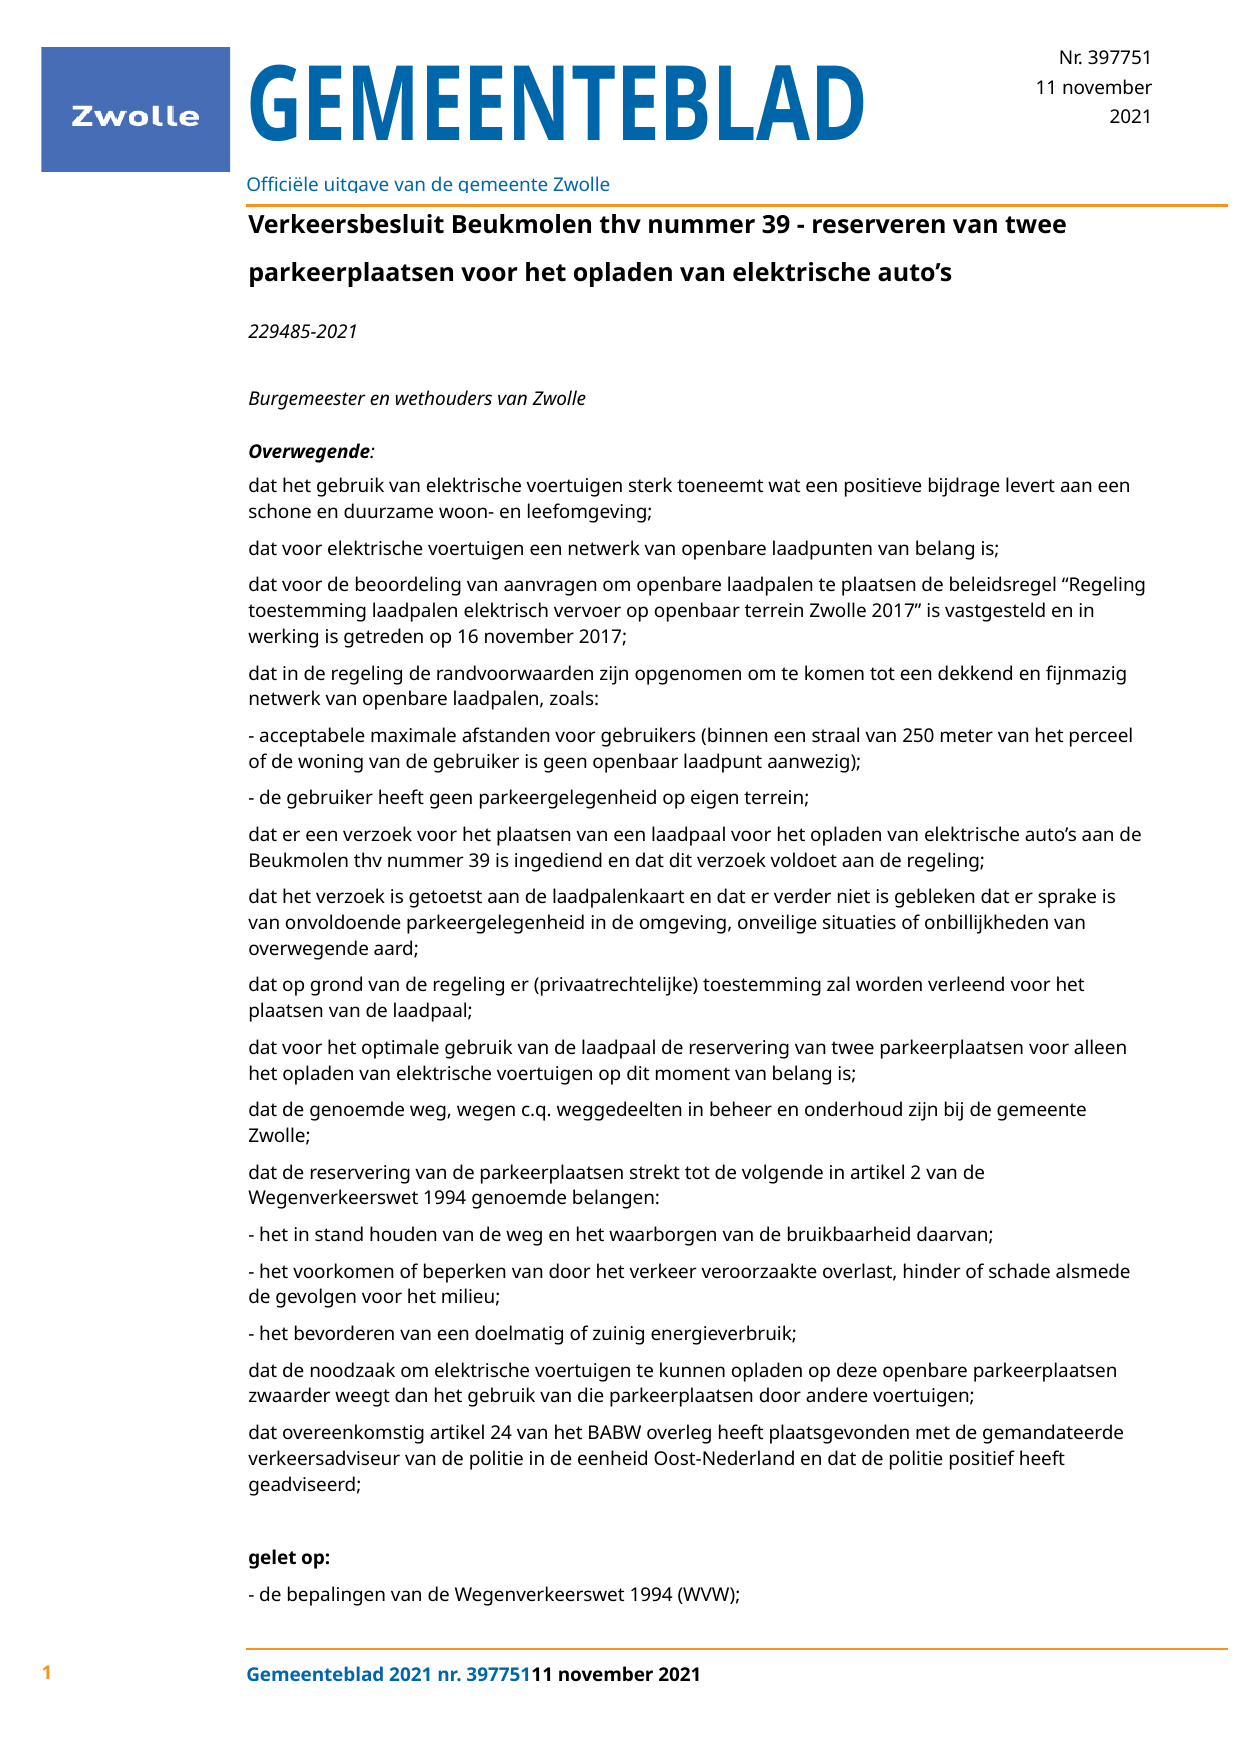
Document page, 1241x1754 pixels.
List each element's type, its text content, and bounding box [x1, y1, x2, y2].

text dat overeenkomstig artikel 24 van het BABW overleg heeft plaatsgevonden met de gemandateerde verkeersadviseur van de politie in de eenheid Oost-Nederland en dat de politie positief heeft geadviseerd; [248, 1419, 1152, 1497]
text Overwegende: [248, 438, 1152, 464]
text dat het verzoek is getoetst aan de laadpalenkaart en dat er verder niet is gebleken dat er sprake is van onvoldoende parkeergelegenheid in de omgeving, onveilige situaties of onbillijkheden van overwegende aard; [248, 883, 1152, 961]
text - acceptabele maximale afstanden voor gebruikers (binnen een straal van 250 meter van het perceel of de woning van de gebruiker is geen openbaar laadpunt aanwezig); [248, 722, 1152, 773]
text dat er een verzoek voor het plaatsen van een laadpaal voor het opladen van elektrische auto’s aan de Beukmolen thv nummer 39 is ingediend en dat dit verzoek voldoet aan de regeling; [248, 821, 1152, 873]
text Verkeersbesluit Beukmolen thv nummer 39 - reserveren van twee parkeerplaatsen voor het opladen van elektrische auto’s [248, 207, 1152, 288]
picture [41, 47, 231, 172]
text - het voorkomen of beperken van door het verkeer veroorzaakte overlast, hinder of schade alsmede de gevolgen voor het milieu; [248, 1258, 1152, 1309]
text dat de reservering van de parkeerplaatsen strekt tot de volgende in artikel 2 van de Wegenverkeerswet 1994 genoemde belangen: [248, 1159, 1152, 1210]
text dat voor het optimale gebruik van de laadpaal de reservering van twee parkeerplaatsen voor alleen het opladen van elektrische voertuigen op dit moment van belang is; [248, 1034, 1152, 1086]
text dat de noodzaak om elektrische voertuigen te kunnen opladen op deze openbare parkeerplaatsen zwaarder weegt dan het gebruik van die parkeerplaatsen door andere voertuigen; [248, 1357, 1152, 1408]
text dat het gebruik van elektrische voertuigen sterk toeneemt wat een positieve bijdrage levert aan een schone en duurzame woon- en leefomgeving; [248, 472, 1152, 524]
text Burgemeester en wethouders van Zwolle [248, 386, 1152, 411]
text 229485-2021 [248, 318, 1152, 344]
text dat de genoemde weg, wegen c.q. weggedeelten in beheer en onderhoud zijn bij de gemeente Zwolle; [248, 1096, 1152, 1148]
text - de gebruiker heeft geen parkeergelegenheid op eigen terrein; [248, 784, 1152, 810]
text - het bevorderen van een doelmatig of zuinig energieverbruik; [248, 1320, 1152, 1346]
text dat voor de beoordeling van aanvragen om openbare laadpalen te plaatsen de beleidsregel “Regeling toestemming laadpalen elektrisch vervoer op openbaar terrein Zwolle 2017” is vastgesteld en in werking is getreden op 16 november 2017; [248, 572, 1152, 649]
text - de bepalingen van de Wegenverkeerswet 1994 (WVW); [248, 1581, 1152, 1607]
text - het in stand houden van de weg en het waarborgen van de bruikbaarheid daarvan; [248, 1221, 1152, 1247]
text gelet op: [248, 1544, 1152, 1570]
text dat in de regeling de randvoorwaarden zijn opgenomen om te komen tot een dekkend en fijnmazig netwerk van openbare laadpalen, zoals: [248, 660, 1152, 711]
text dat op grond van de regeling er (privaatrechtelijke) toestemming zal worden verleend voor het plaatsen van de laadpaal; [248, 972, 1152, 1023]
text dat voor elektrische voertuigen een netwerk van openbare laadpunten van belang is; [248, 535, 1152, 561]
